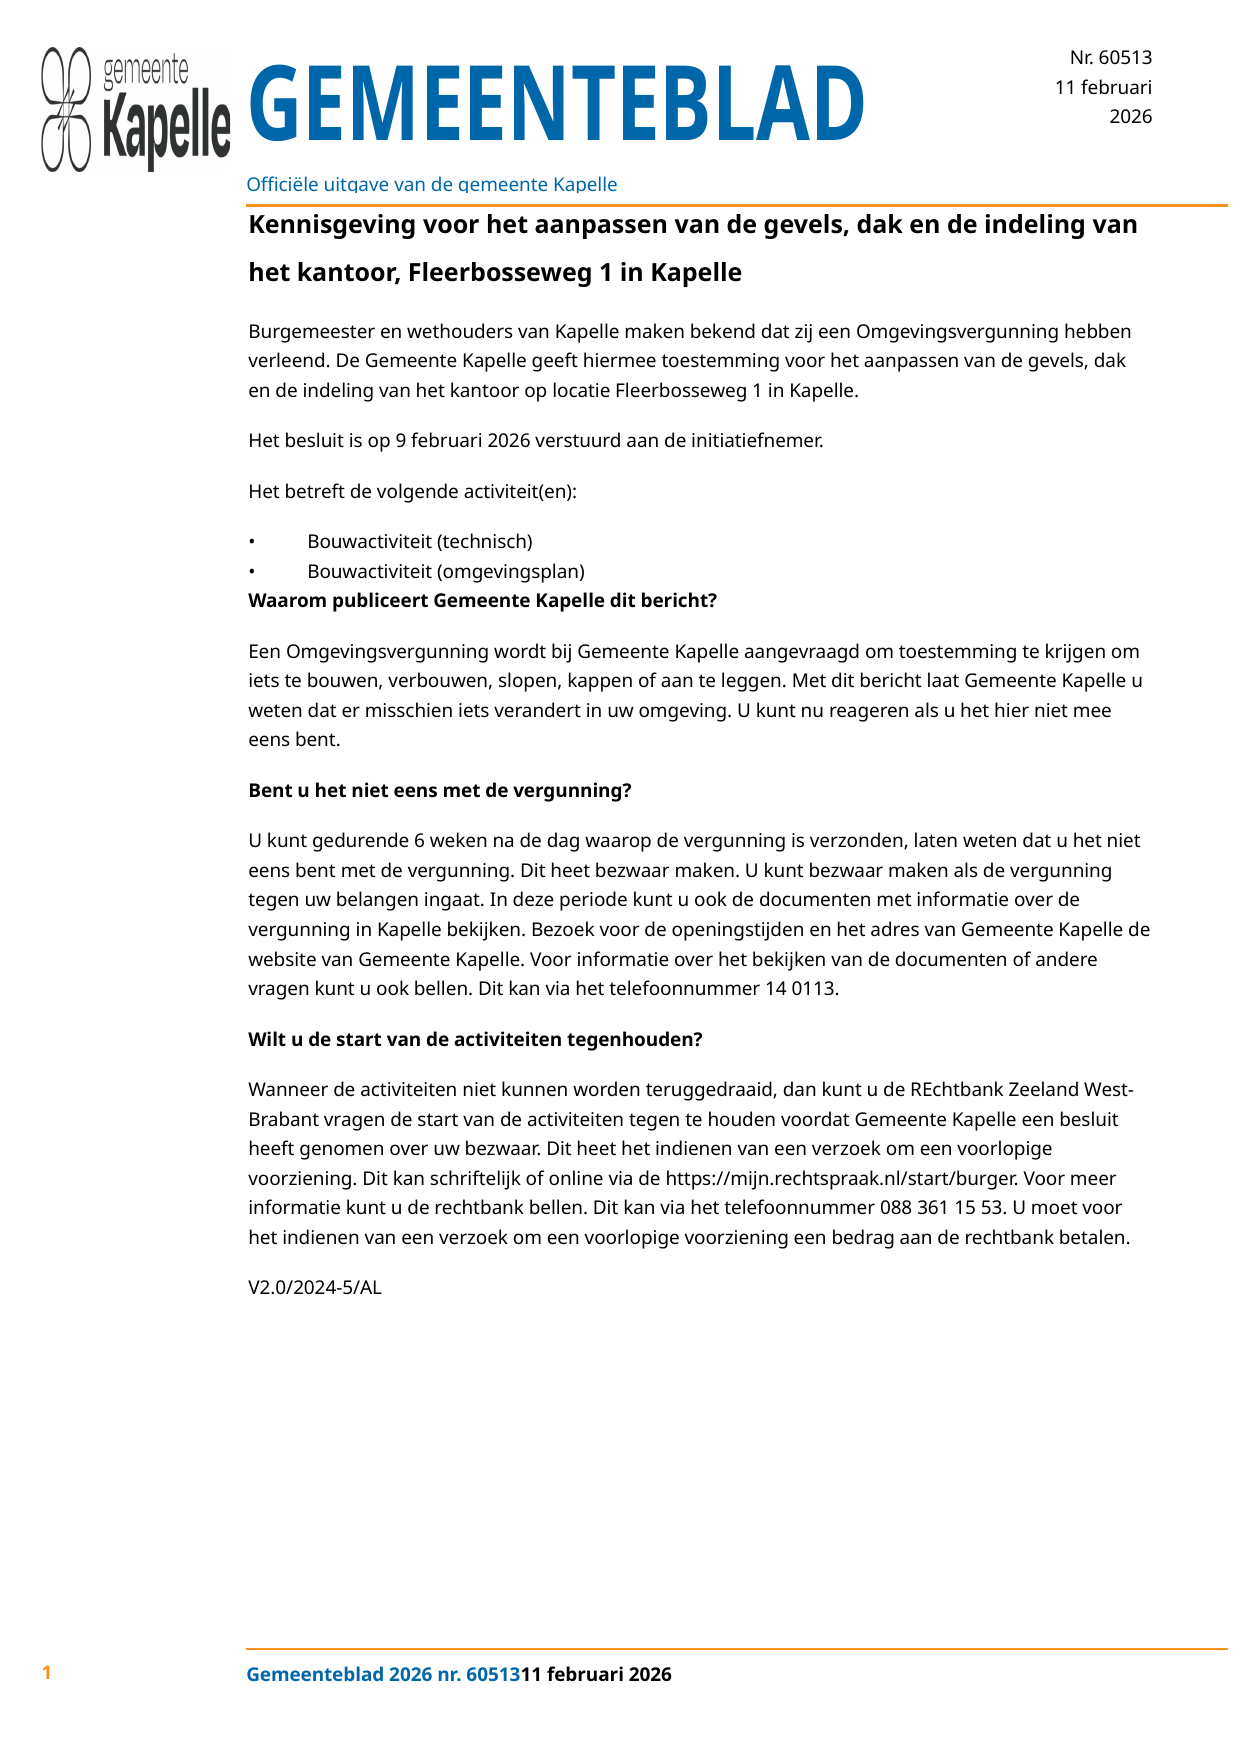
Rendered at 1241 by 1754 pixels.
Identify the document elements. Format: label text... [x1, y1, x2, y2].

text U kunt gedurende 6 weken na de dag waarop de vergunning is verzonden, laten weten dat u het niet eens bent met de vergunning. Dit heet bezwaar maken. U kunt bezwaar maken als de vergunning tegen uw belangen ingaat. In deze periode kunt u ook de documenten met informatie over de vergunning in Kapelle bekijken. Bezoek voor de openingstijden en het adres van Gemeente Kapelle de website van Gemeente Kapelle. Voor informatie over het bekijken van de documenten of andere vragen kunt u ook bellen. Dit kan via het telefoonnummer 14 0113. [248, 827, 1152, 1001]
text Een Omgevingsvergunning wordt bij Gemeente Kapelle aangevraagd om toestemming te krijgen om iets te bouwen, verbouwen, slopen, kappen of aan te leggen. Met dit bericht laat Gemeente Kapelle u weten dat er misschien iets verandert in uw omgeving. U kunt nu reageren als u het hier niet mee eens bent. [248, 638, 1152, 752]
text Burgemeester en wethouders van Kapelle maken bekend dat zij een Omgevingsvergunning hebben verleend. De Gemeente Kapelle geeft hiermee toestemming voor het aanpassen van de gevels, dak en de indeling van het kantoor op locatie Fleerbosseweg 1 in Kapelle. [248, 318, 1152, 403]
text Wilt u de start van de activiteiten tegenhouden? [248, 1026, 1152, 1052]
text Waarom publiceert Gemeente Kapelle dit bericht? [248, 587, 1152, 613]
text Het besluit is op 9 februari 2026 verstuurd aan de initiatiefnemer. [248, 427, 1152, 453]
picture [41, 47, 231, 172]
text Bent u het niet eens met de vergunning? [248, 777, 1152, 803]
text Wanneer de activiteiten niet kunnen worden teruggedraaid, dan kunt u de REchtbank Zeeland West-Brabant vragen de start van de activiteiten tegen te houden voordat Gemeente Kapelle een besluit heeft genomen over uw bezwaar. Dit heet het indienen van een verzoek om een voorlopige voorziening. Dit kan schriftelijk of online via de https://mijn.rechtspraak.nl/start/burger. Voor meer informatie kunt u de rechtbank bellen. Dit kan via het telefoonnummer 088 361 15 53. U moet voor het indienen van een verzoek om een voorlopige voorziening een bedrag aan de rechtbank betalen. [248, 1076, 1152, 1250]
text Het betreft de volgende activiteit(en): [248, 478, 1152, 504]
text Kennisgeving voor het aanpassen van de gevels, dak en de indeling van het kantoor, Fleerbosseweg 1 in Kapelle [248, 207, 1152, 288]
list Bouwactiviteit (omgevingsplan) [248, 558, 1152, 584]
text V2.0/2024-5/AL [248, 1274, 1152, 1300]
list Bouwactiviteit (technisch) [248, 528, 1152, 554]
